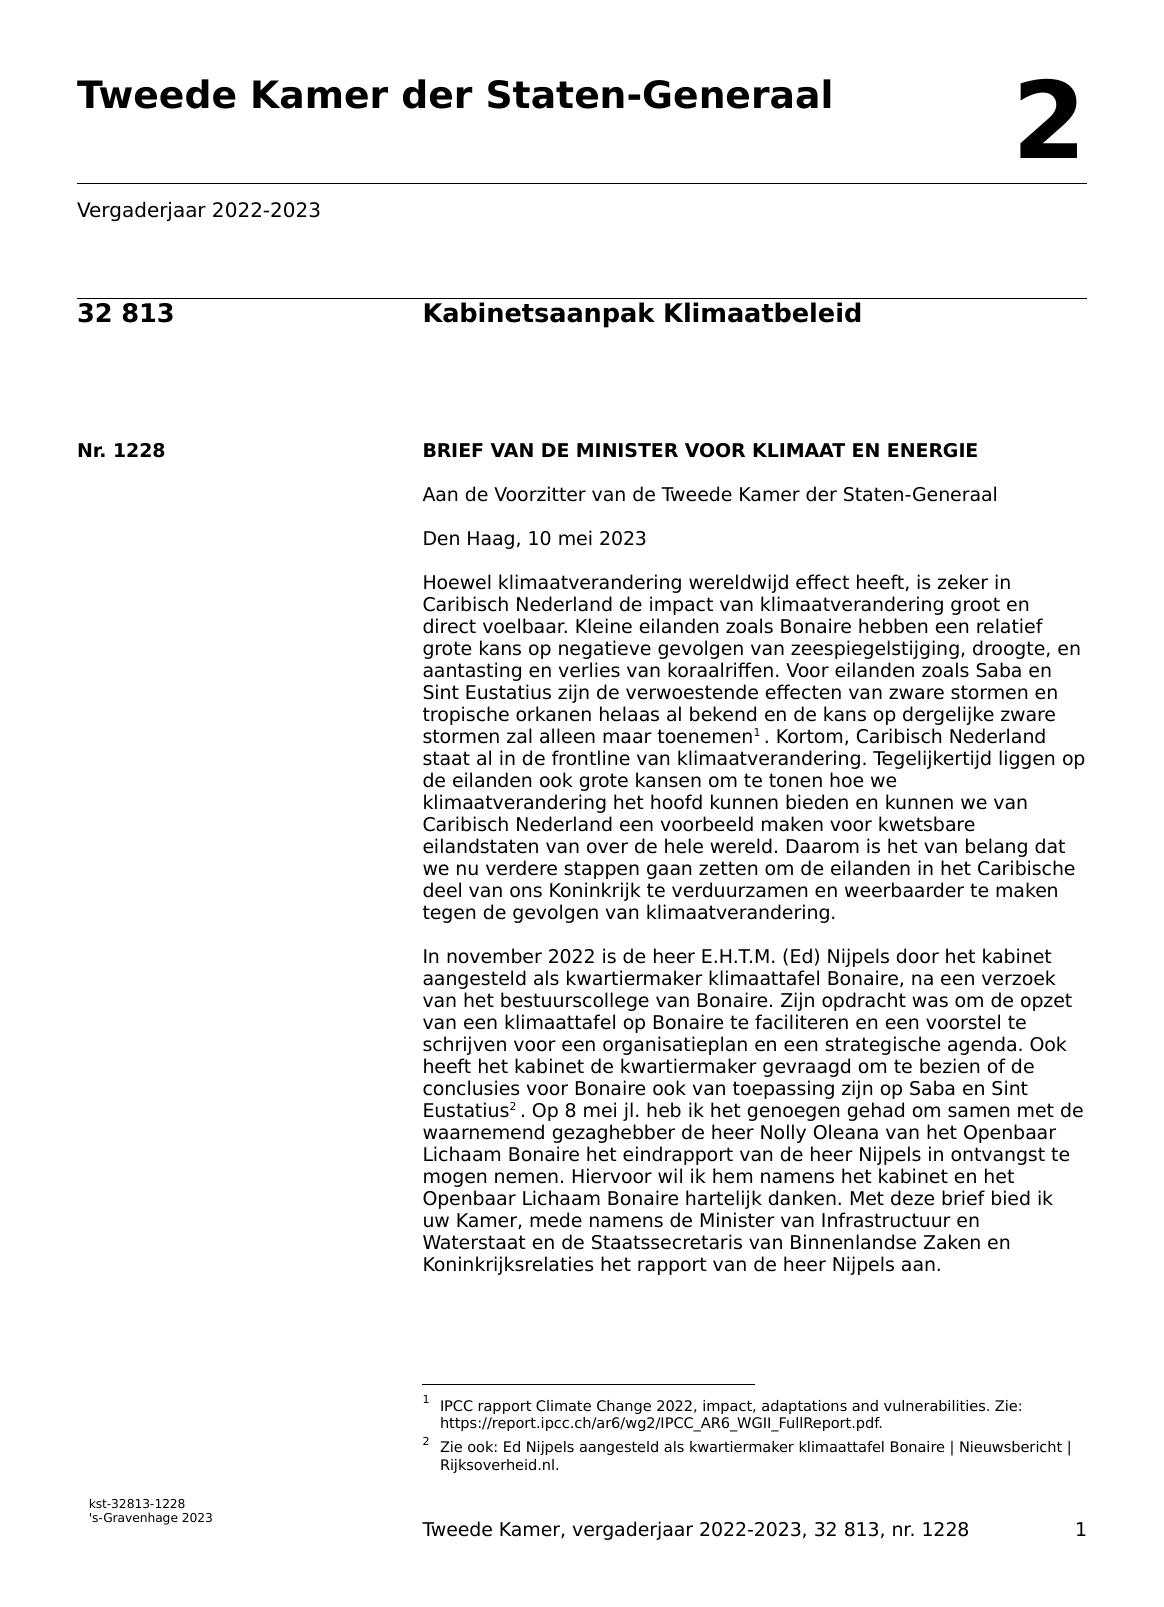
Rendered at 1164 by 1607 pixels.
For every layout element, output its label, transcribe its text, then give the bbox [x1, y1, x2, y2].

subtitle Nr. 1228 BRIEF VAN DE MINISTER VOOR KLIMAAT EN ENERGIE [77, 440, 1087, 462]
text 's-Gravenhage 2023 [88, 1511, 323, 1525]
table_cell Vergaderjaar 2022-2023 [77, 184, 1087, 298]
table_header 2 [886, 59, 1087, 183]
text Hoewel klimaatverandering wereldwijd effect heeft, is zeker in Caribisch Nederland de impact van klimaatverandering groot en direct voelbaar. Kleine eilanden zoals Bonaire hebben een relatief grote kans op negatieve gevolgen van zeespiegelstijging, droogte, en aantasting en verlies van koraalriffen. Voor eilanden zoals Saba en Sint Eustatius zijn de verwoestende effecten van zware stormen en tropische orkanen helaas al bekend en de kans op dergelijke zware stormen zal alleen maar toenemen. Kortom, Caribisch Nederland staat al in de frontline van klimaatverandering. Tegelijkertijd liggen op de eilanden ook grote kansen om te tonen hoe we klimaatverandering het hoofd kunnen bieden en kunnen we van Caribisch Nederland een voorbeeld maken voor kwetsbare eilandstaten van over de hele wereld. Daarom is het van belang dat we nu verdere stappen gaan zetten om de eilanden in het Caribische deel van ons Koninkrijk te verduurzamen en weerbaarder te maken tegen de gevolgen van klimaatverandering. [422, 572, 1087, 924]
text IPCC rapport Climate Change 2022, impact, adaptations and vulnerabilities. Zie: https://report.ipcc.ch/ar6/wg2/IPCC_AR6_WGII_FullReport.pdf. [422, 1393, 1087, 1432]
text In november 2022 is de heer E.H.T.M. (Ed) Nijpels door het kabinet aangesteld als kwartiermaker klimaattafel Bonaire, na een verzoek van het bestuurscollege van Bonaire. Zijn opdracht was om de opzet van een klimaattafel op Bonaire te faciliteren en een voorstel te schrijven voor een organisatieplan en een strategische agenda. Ook heeft het kabinet de kwartiermaker gevraagd om te bezien of de conclusies voor Bonaire ook van toepassing zijn op Saba en Sint Eustatius. Op 8 mei jl. heb ik het genoegen gehad om samen met de waarnemend gezaghebber de heer Nolly Oleana van het Openbaar Lichaam Bonaire het eindrapport van de heer Nijpels in ontvangst te mogen nemen. Hiervoor wil ik hem namens het kabinet en het Openbaar Lichaam Bonaire hartelijk danken. Met deze brief bied ik uw Kamer, mede namens de Minister van Infrastructuur en Waterstaat en de Staatssecretaris van Binnenlandse Zaken en Koninkrijksrelaties het rapport van de heer Nijpels aan. [422, 946, 1087, 1276]
text Zie ook: Ed Nijpels aangesteld als kwartiermaker klimaattafel Bonaire | Nieuwsbericht | Rijksoverheid.nl. [422, 1435, 1087, 1474]
table_header Tweede Kamer der Staten-Generaal [77, 59, 886, 183]
text kst-32813-1228 [88, 1497, 323, 1511]
text Den Haag, 10 mei 2023 [422, 528, 1087, 550]
subtitle 32 813 Kabinetsaanpak Klimaatbeleid [77, 299, 1087, 329]
text Aan de Voorzitter van de Tweede Kamer der Staten-Generaal [422, 484, 1087, 506]
